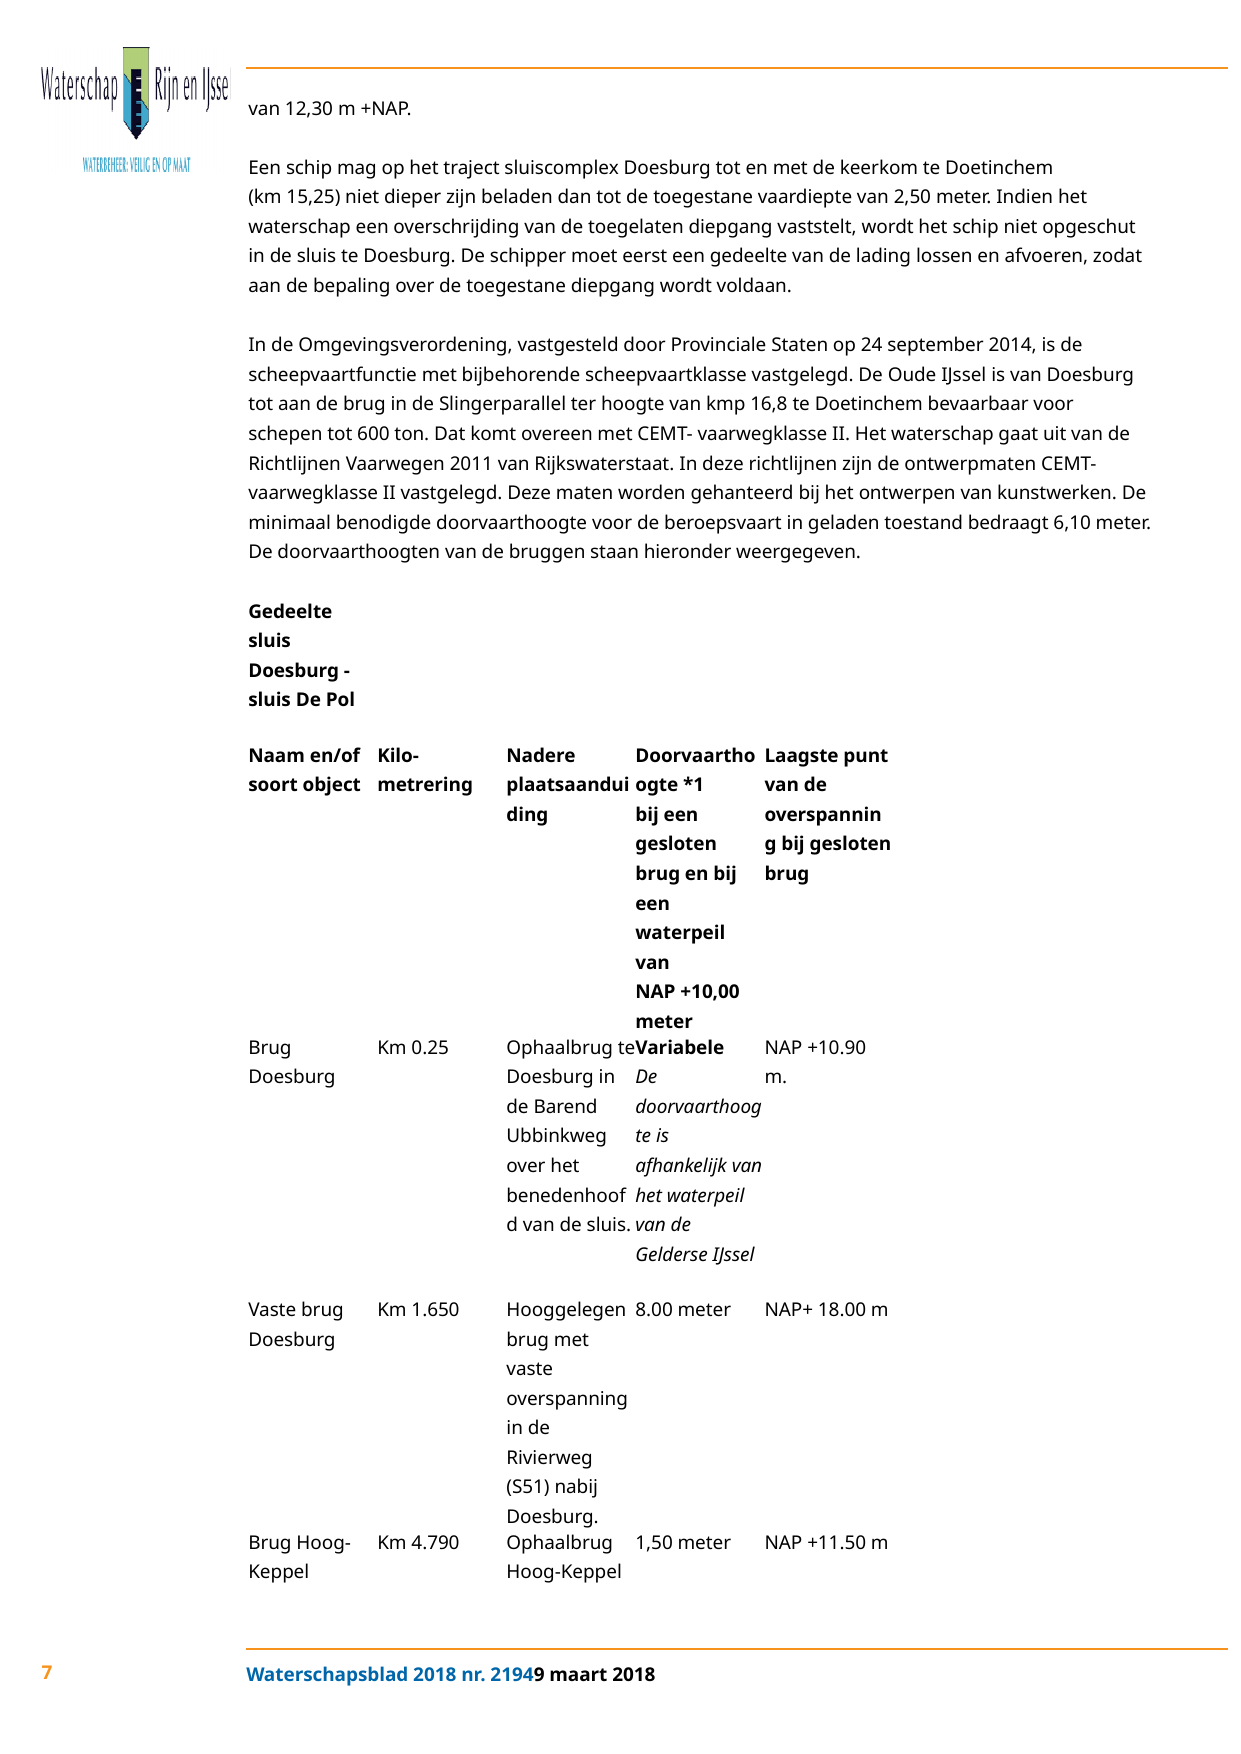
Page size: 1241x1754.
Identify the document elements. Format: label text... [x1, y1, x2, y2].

text van 12,30 m +NAP. [248, 95, 1152, 121]
table_cell Variabele De doorvaarthoogte is afhankelijk van het waterpeil van de Gelderse IJssel [635, 1034, 764, 1296]
picture [41, 47, 231, 172]
text Een schip mag op het traject sluiscomplex Doesburg tot en met de keerkom te Doetinchem [248, 154, 1152, 180]
table_cell NAP+ 18.00 m [764, 1296, 893, 1529]
table_cell NAP +10.90 m. [764, 1034, 893, 1296]
table_cell Kilo- metrering [377, 742, 506, 1034]
table_cell Hooggelegen brug met vaste overspanning in de Rivierweg (S51) nabij Doesburg. [506, 1296, 635, 1529]
table_cell Brug Doesburg [248, 1034, 377, 1296]
table_cell Km 1.650 [377, 1296, 506, 1529]
table_cell Km 4.790 [377, 1529, 506, 1584]
text In de Omgevingsverordening, vastgesteld door Provinciale Staten op 24 september 2014, is de scheepvaartfunctie met bijbehorende scheepvaartklasse vastgelegd. De Oude IJssel is van Doesburg tot aan de brug in de Slingerparallel ter hoogte van kmp 16,8 te Doetinchem bevaarbaar voor schepen tot 600 ton. Dat komt overeen met CEMT- vaarwegklasse II. Het waterschap gaat uit van de Richtlijnen Vaarwegen 2011 van Rijkswaterstaat. In deze richtlijnen zijn de ontwerpmaten CEMT- vaarwegklasse II vastgelegd. Deze maten worden gehanteerd bij het ontwerpen van kunstwerken. De minimaal benodigde doorvaarthoogte voor de beroepsvaart in geladen toestand bedraagt 6,10 meter. De doorvaarthoogten van de bruggen staan hieronder weergegeven. [248, 331, 1152, 564]
table_cell NAP +11.50 m [764, 1529, 893, 1584]
table_cell 1,50 meter [635, 1529, 764, 1584]
text (km 15,25) niet dieper zijn beladen dan tot de toegestane vaardiepte van 2,50 meter. Indien het waterschap een overschrijding van de toegelaten diepgang vaststelt, wordt het schip niet opgeschut in de sluis te Doesburg. De schipper moet eerst een gedeelte van de lading lossen en afvoeren, zodat aan de bepaling over de toegestane diepgang wordt voldaan. [248, 183, 1152, 298]
table_cell Laagste punt van de overspanning bij gesloten brug [764, 742, 893, 1034]
table_cell Ophaalbrug Hoog-Keppel [506, 1529, 635, 1584]
table_cell Naam en/of soort object [248, 742, 377, 1034]
table_cell Brug Hoog-Keppel [248, 1529, 377, 1584]
table_cell Km 0.25 [377, 1034, 506, 1296]
table_cell Vaste brug Doesburg [248, 1296, 377, 1529]
table_cell Nadere plaatsaanduiding [506, 742, 635, 1034]
table_cell Ophaalbrug te Doesburg in de Barend Ubbinkweg over het benedenhoofd van de sluis. [506, 1034, 635, 1296]
table_cell 8.00 meter [635, 1296, 764, 1529]
table_header Gedeelte sluis Doesburg - sluis De Pol [248, 598, 377, 742]
table_cell Doorvaarthoogte *1 bij een gesloten brug en bij een waterpeil van NAP +10,00 meter [635, 742, 764, 1034]
